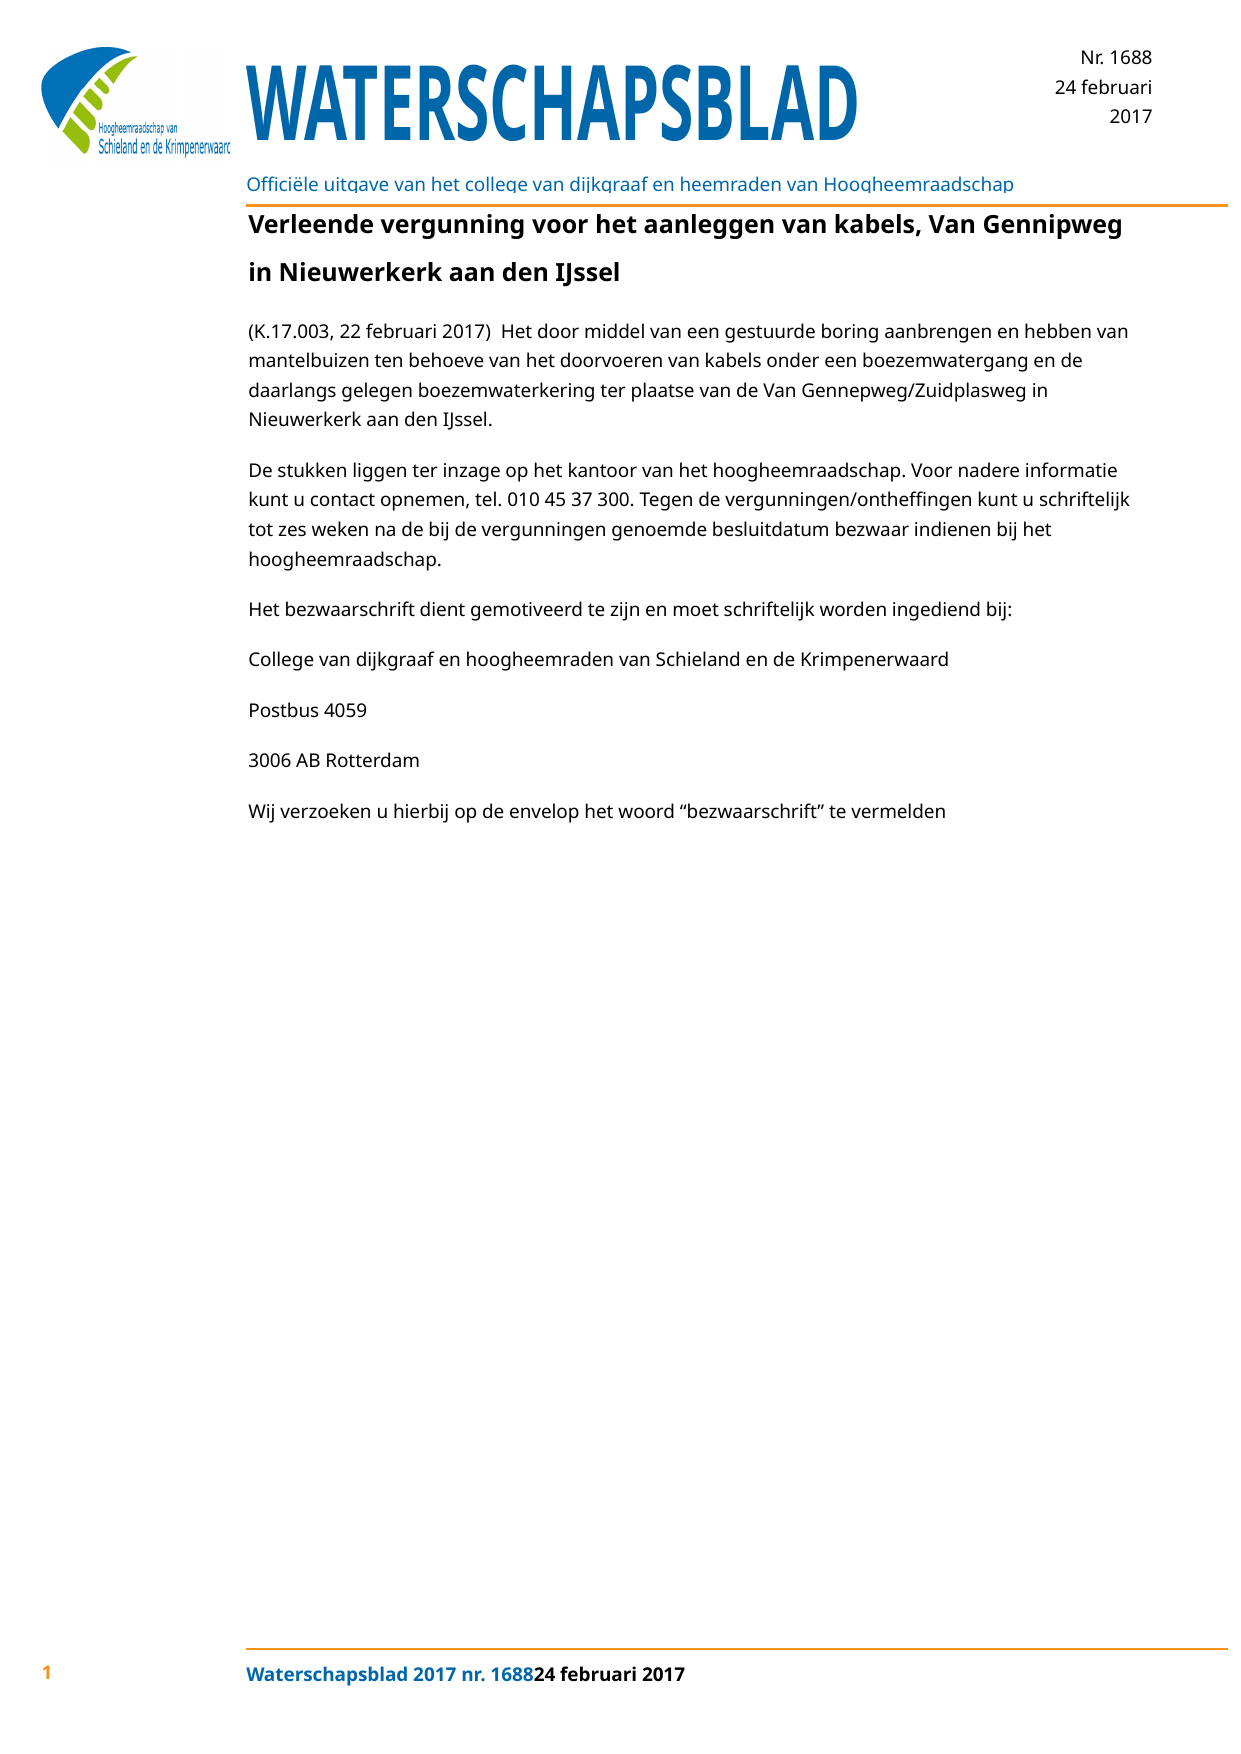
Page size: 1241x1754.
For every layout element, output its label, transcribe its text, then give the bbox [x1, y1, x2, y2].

text Postbus 4059 [248, 697, 1152, 723]
text College van dijkgraaf en hoogheemraden van Schieland en de Krimpenerwaard [248, 647, 1152, 672]
text Verleende vergunning voor het aanleggen van kabels, Van Gennipweg in Nieuwerkerk aan den IJssel [248, 207, 1152, 288]
text De stukken liggen ter inzage op het kantoor van het hoogheemraadschap. Voor nadere informatie kunt u contact opnemen, tel. 010 45 37 300. Tegen de vergunningen/ontheffingen kunt u schriftelijk tot zes weken na de bij de vergunningen genoemde besluitdatum bezwaar indienen bij het hoogheemraadschap. [248, 457, 1152, 572]
text Wij verzoeken u hierbij op de envelop het woord “bezwaarschrift” te vermelden [248, 798, 1152, 824]
text (K.17.003, 22 februari 2017) Het door middel van een gestuurde boring aanbrengen en hebben van mantelbuizen ten behoeve van het doorvoeren van kabels onder een boezemwatergang en de daarlangs gelegen boezemwaterkering ter plaatse van de Van Gennepweg/Zuidplasweg in Nieuwerkerk aan den IJssel. [248, 318, 1152, 432]
picture [41, 47, 231, 172]
text Het bezwaarschrift dient gemotiveerd te zijn en moet schriftelijk worden ingediend bij: [248, 596, 1152, 622]
text 3006 AB Rotterdam [248, 747, 1152, 773]
